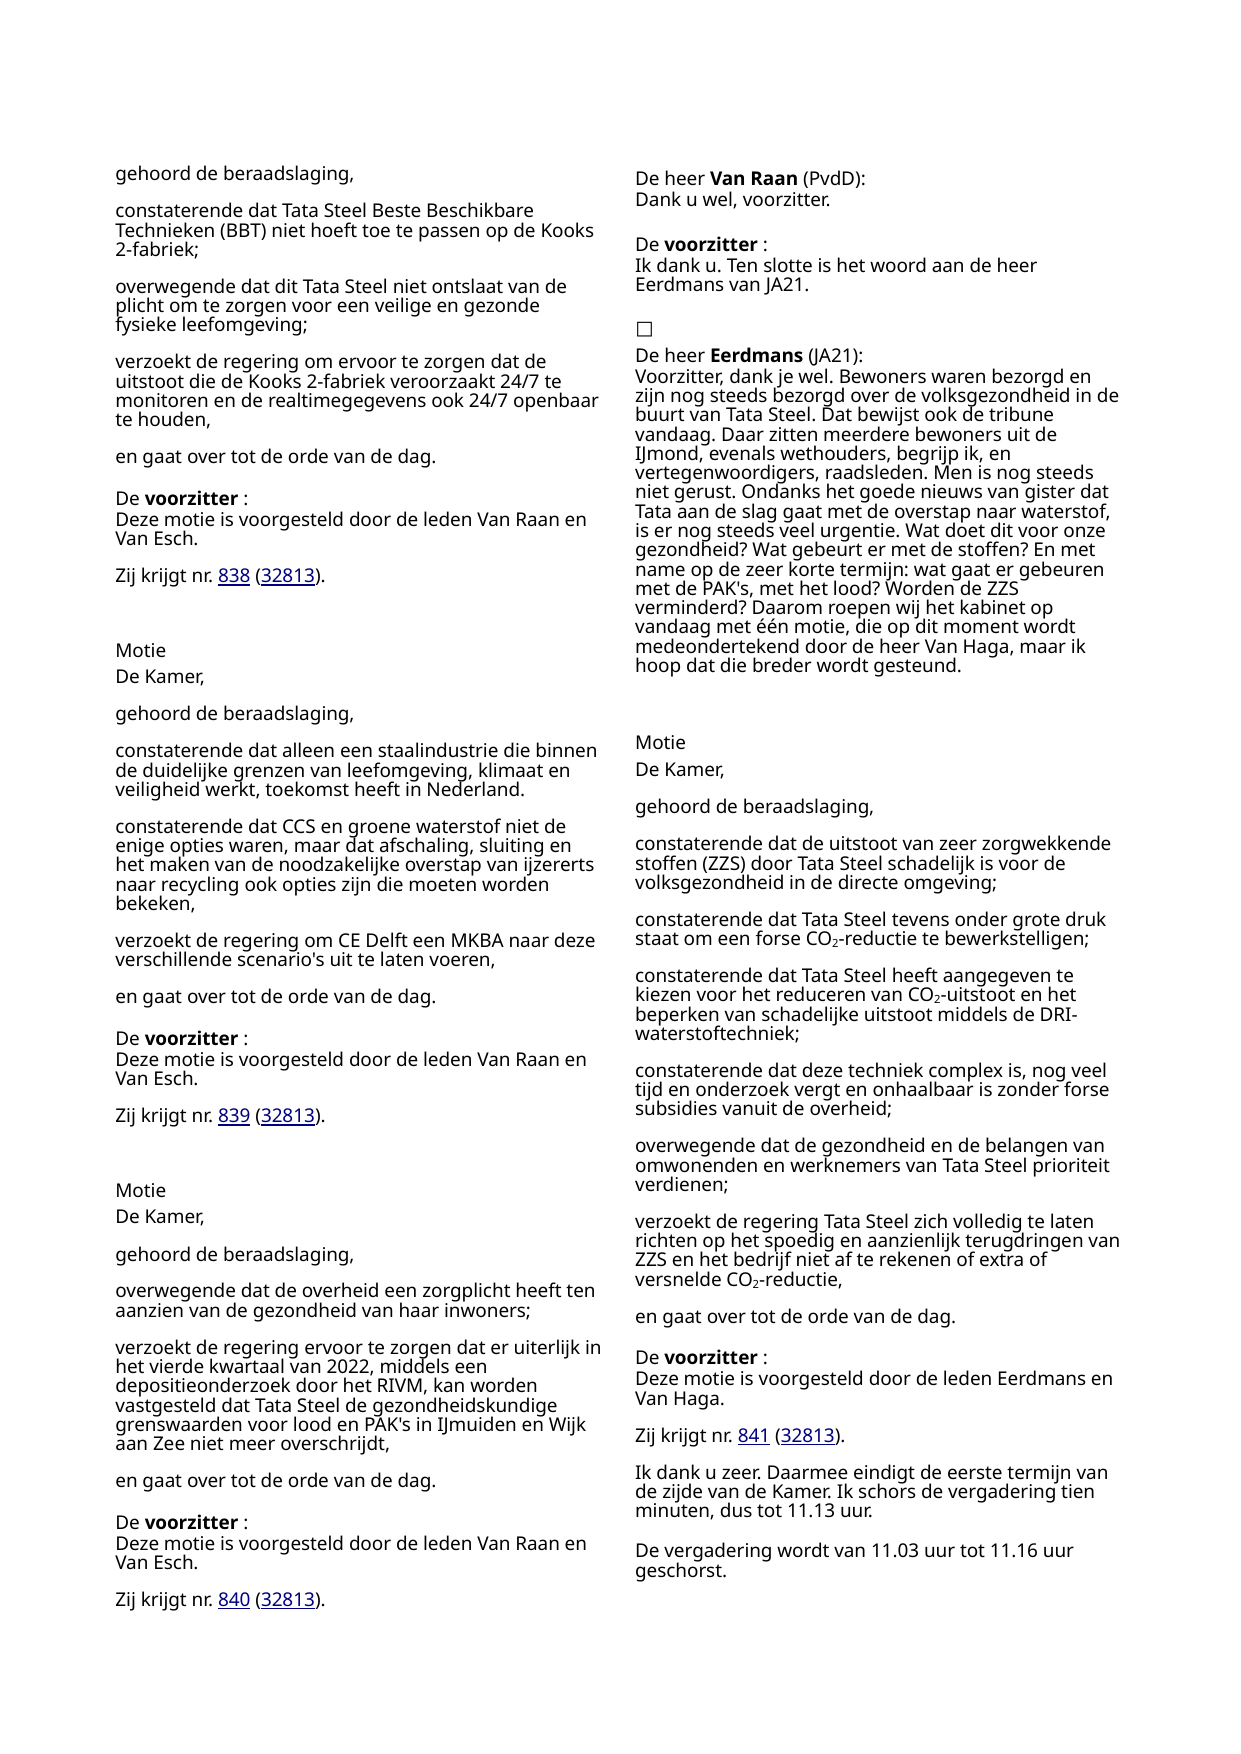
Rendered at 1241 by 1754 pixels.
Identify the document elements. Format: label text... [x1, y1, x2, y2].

text Ik dank u. Ten slotte is het woord aan de heer Eerdmans van JA21. [635, 257, 1125, 296]
text verzoekt de regering Tata Steel zich volledig te laten richten op het spoedig en aanzienlijk terugdringen van ZZS en het bedrijf niet af te rekenen of extra of versnelde CO2-reductie, [635, 1213, 1125, 1290]
text De heer Van Raan (PvdD): [635, 165, 1125, 191]
text De voorzitter : [115, 1509, 605, 1535]
text Deze motie is voorgesteld door de leden Van Raan en Van Esch. [115, 1051, 605, 1089]
text Deze motie is voorgesteld door de leden Van Raan en Van Esch. [115, 511, 605, 549]
text De voorzitter : [635, 231, 1125, 257]
text en gaat over tot de orde van de dag. [115, 448, 605, 467]
text ⬜ [635, 316, 1125, 342]
text De Kamer, [115, 1208, 605, 1228]
text Motie [635, 729, 1125, 755]
text en gaat over tot de orde van de dag. [115, 988, 605, 1007]
text constaterende dat CCS en groene waterstof niet de enige opties waren, maar dat afschaling, sluiting en het maken van de noodzakelijke overstap van ijzererts naar recycling ook opties zijn die moeten worden bekeken, [115, 818, 605, 914]
text gehoord de beraadslaging, [115, 1246, 605, 1265]
text overwegende dat dit Tata Steel niet ontslaat van de plicht om te zorgen voor een veilige en gezonde fysieke leefomgeving; [115, 278, 605, 336]
text Deze motie is voorgesteld door de leden Van Raan en Van Esch. [115, 1535, 605, 1573]
text gehoord de beraadslaging, [115, 705, 605, 725]
text De Kamer, [635, 761, 1125, 781]
text verzoekt de regering om CE Delft een MKBA naar deze verschillende scenario's uit te laten voeren, [115, 932, 605, 971]
text en gaat over tot de orde van de dag. [115, 1472, 605, 1491]
text constaterende dat deze techniek complex is, nog veel tijd en onderzoek vergt en onhaalbaar is zonder forse subsidies vanuit de overheid; [635, 1062, 1125, 1119]
text Ik dank u zeer. Daarmee eindigt de eerste termijn van de zijde van de Kamer. Ik schors de vergadering tien minuten, dus tot 11.13 uur. [635, 1464, 1125, 1521]
text Motie [115, 637, 605, 662]
text constaterende dat Tata Steel tevens onder grote druk staat om een forse CO2-reductie te bewerkstelligen; [635, 911, 1125, 949]
text De voorzitter : [115, 1025, 605, 1051]
text Zij krijgt nr. 841 (32813). [635, 1427, 1125, 1446]
text constaterende dat Tata Steel Beste Beschikbare Technieken (BBT) niet hoeft toe te passen op de Kooks 2-fabriek; [115, 202, 605, 260]
text Zij krijgt nr. 840 (32813). [115, 1591, 605, 1610]
text Deze motie is voorgesteld door de leden Eerdmans en Van Haga. [635, 1370, 1125, 1409]
text overwegende dat de overheid een zorgplicht heeft ten aanzien van de gezondheid van haar inwoners; [115, 1282, 605, 1321]
text overwegende dat de gezondheid en de belangen van omwonenden en werknemers van Tata Steel prioriteit verdienen; [635, 1137, 1125, 1195]
text Motie [115, 1177, 605, 1203]
text constaterende dat alleen een staalindustrie die binnen de duidelijke grenzen van leefomgeving, klimaat en veiligheid werkt, toekomst heeft in Nederland. [115, 742, 605, 800]
text Dank u wel, voorzitter. [635, 191, 1125, 210]
text gehoord de beraadslaging, [635, 798, 1125, 817]
text verzoekt de regering ervoor te zorgen dat er uiterlijk in het vierde kwartaal van 2022, middels een depositieonderzoek door het RIVM, kan worden vastgesteld dat Tata Steel de gezondheidskundige grenswaarden voor lood en PAK's in IJmuiden en Wijk aan Zee niet meer overschrijdt, [115, 1339, 605, 1454]
text Zij krijgt nr. 838 (32813). [115, 567, 605, 586]
text en gaat over tot de orde van de dag. [635, 1308, 1125, 1327]
text Voorzitter, dank je wel. Bewoners waren bezorgd en zijn nog steeds bezorgd over de volksgezondheid in de buurt van Tata Steel. Dat bewijst ook de tribune vandaag. Daar zitten meerdere bewoners uit de IJmond, evenals wethouders, begrijp ik, en vertegenwoordigers, raadsleden. Men is nog steeds niet gerust. Ondanks het goede nieuws van gister dat Tata aan de slag gaat met de overstap naar waterstof, is er nog steeds veel urgentie. Wat doet dit voor onze gezondheid? Wat gebeurt er met de stoffen? En met name op de zeer korte termijn: wat gaat er gebeuren met de PAK's, met het lood? Worden de ZZS verminderd? Daarom roepen wij het kabinet op vandaag met één motie, die op dit moment wordt medeondertekend door de heer Van Haga, maar ik hoop dat die breder wordt gesteund. [635, 368, 1125, 676]
text gehoord de beraadslaging, [115, 165, 605, 184]
text De heer Eerdmans (JA21): [635, 342, 1125, 368]
text constaterende dat Tata Steel heeft aangegeven te kiezen voor het reduceren van CO2-uitstoot en het beperken van schadelijke uitstoot middels de DRI-waterstoftechniek; [635, 967, 1125, 1044]
text Zij krijgt nr. 839 (32813). [115, 1107, 605, 1126]
text De voorzitter : [635, 1344, 1125, 1370]
text constaterende dat de uitstoot van zeer zorgwekkende stoffen (ZZS) door Tata Steel schadelijk is voor de volksgezondheid in de directe omgeving; [635, 835, 1125, 893]
text De Kamer, [115, 668, 605, 688]
text De vergadering wordt van 11.03 uur tot 11.16 uur geschorst. [635, 1542, 1125, 1581]
text De voorzitter : [115, 485, 605, 511]
text verzoekt de regering om ervoor te zorgen dat de uitstoot die de Kooks 2-fabriek veroorzaakt 24/7 te monitoren en de realtimegegevens ook 24/7 openbaar te houden, [115, 353, 605, 430]
